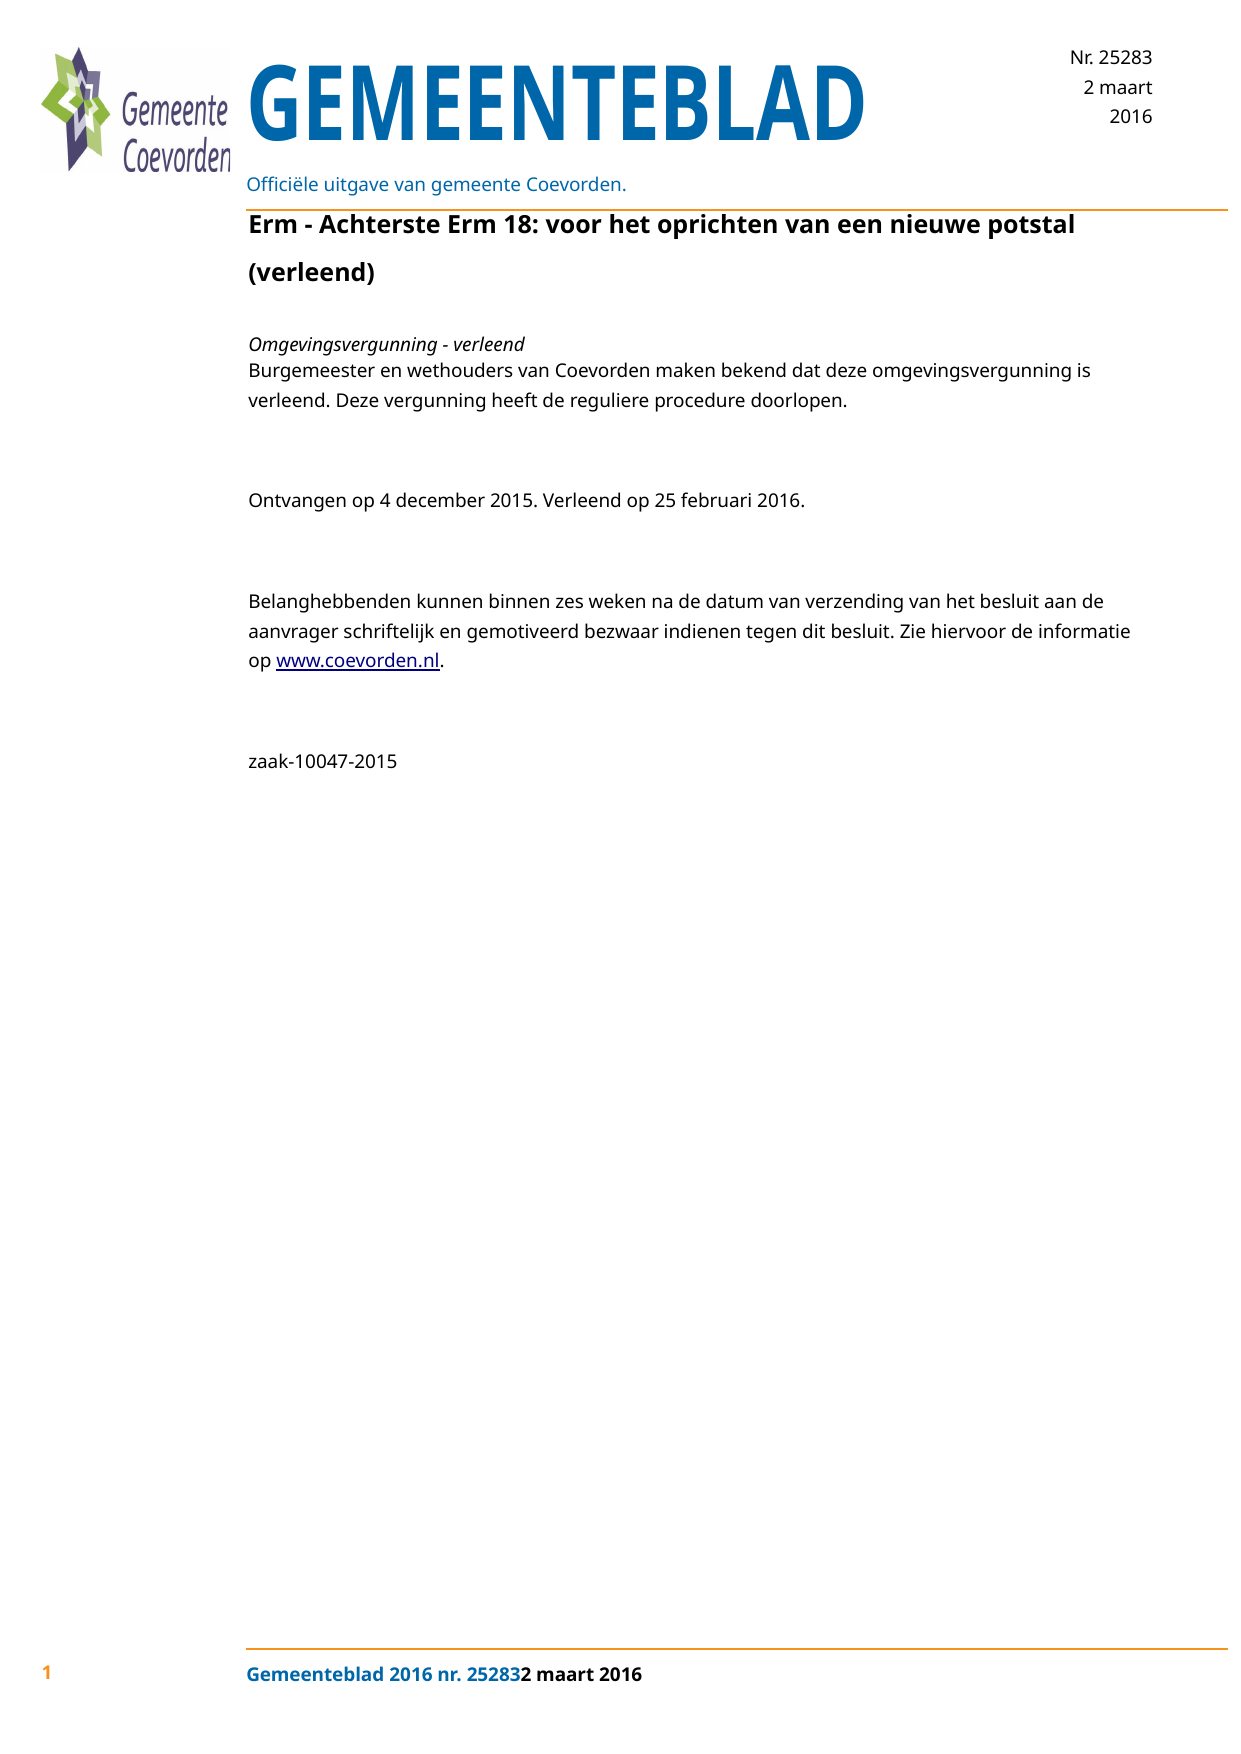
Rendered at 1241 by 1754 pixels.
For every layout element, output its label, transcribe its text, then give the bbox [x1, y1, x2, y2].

text Burgemeester en wethouders van Coevorden maken bekend dat deze omgevingsvergunning is verleend. Deze vergunning heeft de reguliere procedure doorlopen. [248, 357, 1152, 412]
text Belanghebbenden kunnen binnen zes weken na de datum van verzending van het besluit aan de aanvrager schriftelijk en gemotiveerd bezwaar indienen tegen dit besluit. Zie hiervoor de informatie op www.coevorden.nl. [248, 588, 1152, 673]
picture [41, 47, 231, 172]
text Omgevingsvergunning - verleend [248, 331, 1152, 357]
text Ontvangen op 4 december 2015. Verleend op 25 februari 2016. [248, 488, 1152, 513]
text zaak-10047-2015 [248, 748, 1152, 774]
text Erm - Achterste Erm 18: voor het oprichten van een nieuwe potstal (verleend) [248, 211, 1152, 288]
